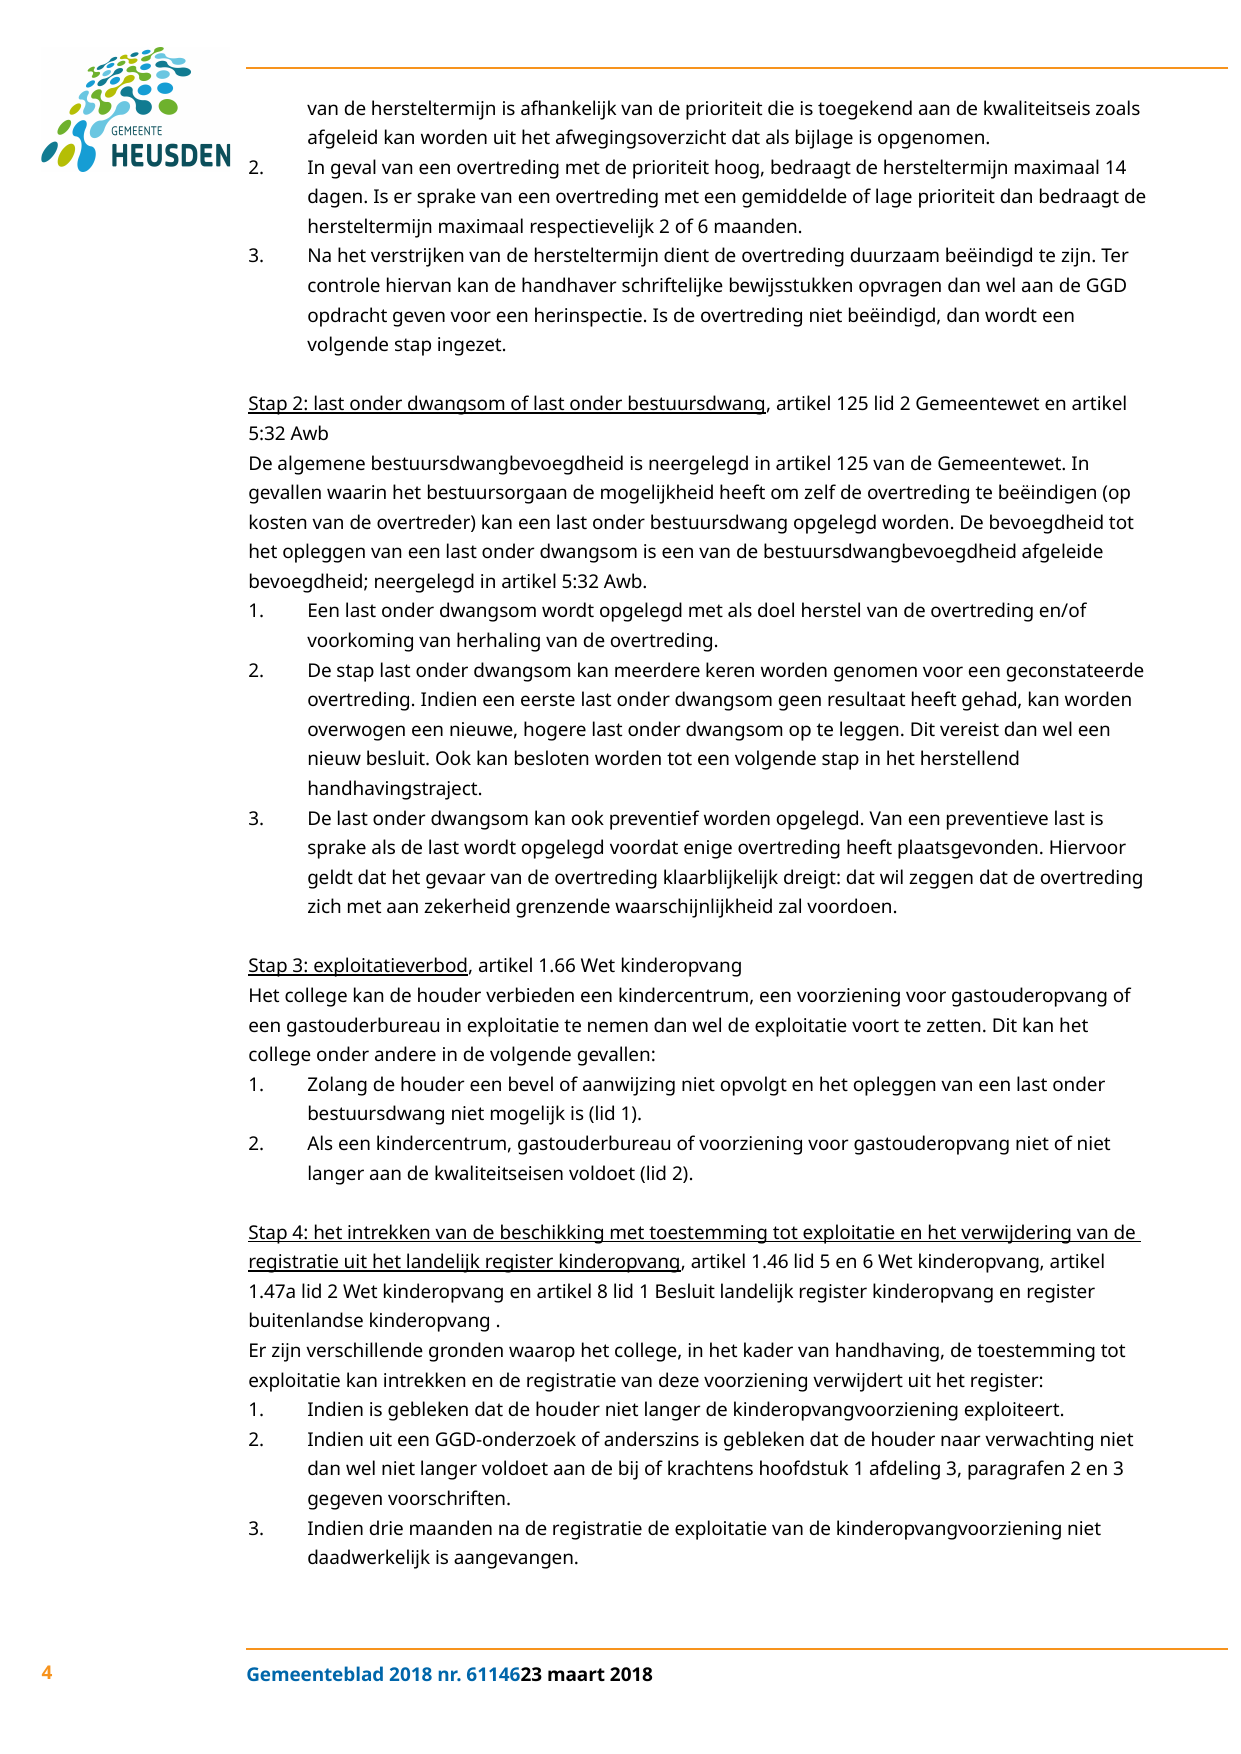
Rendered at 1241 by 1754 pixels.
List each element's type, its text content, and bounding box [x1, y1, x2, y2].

list Indien is gebleken dat de houder niet langer de kinderopvangvoorziening exploiteert. [248, 1396, 1152, 1422]
text De algemene bestuursdwangbevoegdheid is neergelegd in artikel 125 van de Gemeentewet. In gevallen waarin het bestuursorgaan de mogelijkheid heeft om zelf de overtreding te beëindigen (op kosten van de overtreder) kan een last onder bestuursdwang opgelegd worden. De bevoegdheid tot het opleggen van een last onder dwangsom is een van de bestuursdwangbevoegdheid afgeleide bevoegdheid; neergelegd in artikel 5:32 Awb. [248, 450, 1152, 594]
list De stap last onder dwangsom kan meerdere keren worden genomen voor een geconstateerde overtreding. Indien een eerste last onder dwangsom geen resultaat heeft gehad, kan worden overwogen een nieuwe, hogere last onder dwangsom op te leggen. Dit vereist dan wel een nieuw besluit. Ook kan besloten worden tot een volgende stap in het herstellend handhavingstraject. [248, 657, 1152, 801]
text Er zijn verschillende gronden waarop het college, in het kader van handhaving, de toestemming tot exploitatie kan intrekken en de registratie van deze voorziening verwijdert uit het register: [248, 1337, 1152, 1393]
list Een last onder dwangsom wordt opgelegd met als doel herstel van de overtreding en/of voorkoming van herhaling van de overtreding. [248, 598, 1152, 653]
text Stap 2: last onder dwangsom of last onder bestuursdwang, artikel 125 lid 2 Gemeentewet en artikel 5:32 Awb [248, 391, 1152, 446]
list Als een kindercentrum, gastouderbureau of voorziening voor gastouderopvang niet of niet langer aan de kwaliteitseisen voldoet (lid 2). [248, 1130, 1152, 1186]
text Stap 3: exploitatieverbod, artikel 1.66 Wet kinderopvang [248, 953, 1152, 978]
list Indien drie maanden na de registratie de exploitatie van de kinderopvangvoorziening niet daadwerkelijk is aangevangen. [248, 1515, 1152, 1570]
picture [41, 47, 231, 172]
list Na het verstrijken van de hersteltermijn dient de overtreding duurzaam beëindigd te zijn. Ter controle hiervan kan de handhaver schriftelijke bewijsstukken opvragen dan wel aan de GGD opdracht geven voor een herinspectie. Is de overtreding niet beëindigd, dan wordt een volgende stap ingezet. [248, 243, 1152, 357]
list Indien uit een GGD-onderzoek of anderszins is gebleken dat de houder naar verwachting niet dan wel niet langer voldoet aan de bij of krachtens hoofdstuk 1 afdeling 3, paragrafen 2 en 3 gegeven voorschriften. [248, 1426, 1152, 1511]
text Stap 4: het intrekken van de beschikking met toestemming tot exploitatie en het verwijdering van de registratie uit het landelijk register kinderopvang, artikel 1.46 lid 5 en 6 Wet kinderopvang, artikel 1.47a lid 2 Wet kinderopvang en artikel 8 lid 1 Besluit landelijk register kinderopvang en register buitenlandse kinderopvang . [248, 1219, 1152, 1333]
list Zolang de houder een bevel of aanwijzing niet opvolgt en het opleggen van een last onder bestuursdwang niet mogelijk is (lid 1). [248, 1071, 1152, 1126]
list van de hersteltermijn is afhankelijk van de prioriteit die is toegekend aan de kwaliteitseis zoals afgeleid kan worden uit het afwegingsoverzicht dat als bijlage is opgenomen. [248, 95, 1152, 150]
list In geval van een overtreding met de prioriteit hoog, bedraagt de hersteltermijn maximaal 14 dagen. Is er sprake van een overtreding met een gemiddelde of lage prioriteit dan bedraagt de hersteltermijn maximaal respectievelijk 2 of 6 maanden. [248, 154, 1152, 239]
list De last onder dwangsom kan ook preventief worden opgelegd. Van een preventieve last is sprake als de last wordt opgelegd voordat enige overtreding heeft plaatsgevonden. Hiervoor geldt dat het gevaar van de overtreding klaarblijkelijk dreigt: dat wil zeggen dat de overtreding zich met aan zekerheid grenzende waarschijnlijkheid zal voordoen. [248, 805, 1152, 919]
text Het college kan de houder verbieden een kindercentrum, een voorziening voor gastouderopvang of een gastouderbureau in exploitatie te nemen dan wel de exploitatie voort te zetten. Dit kan het college onder andere in de volgende gevallen: [248, 982, 1152, 1067]
